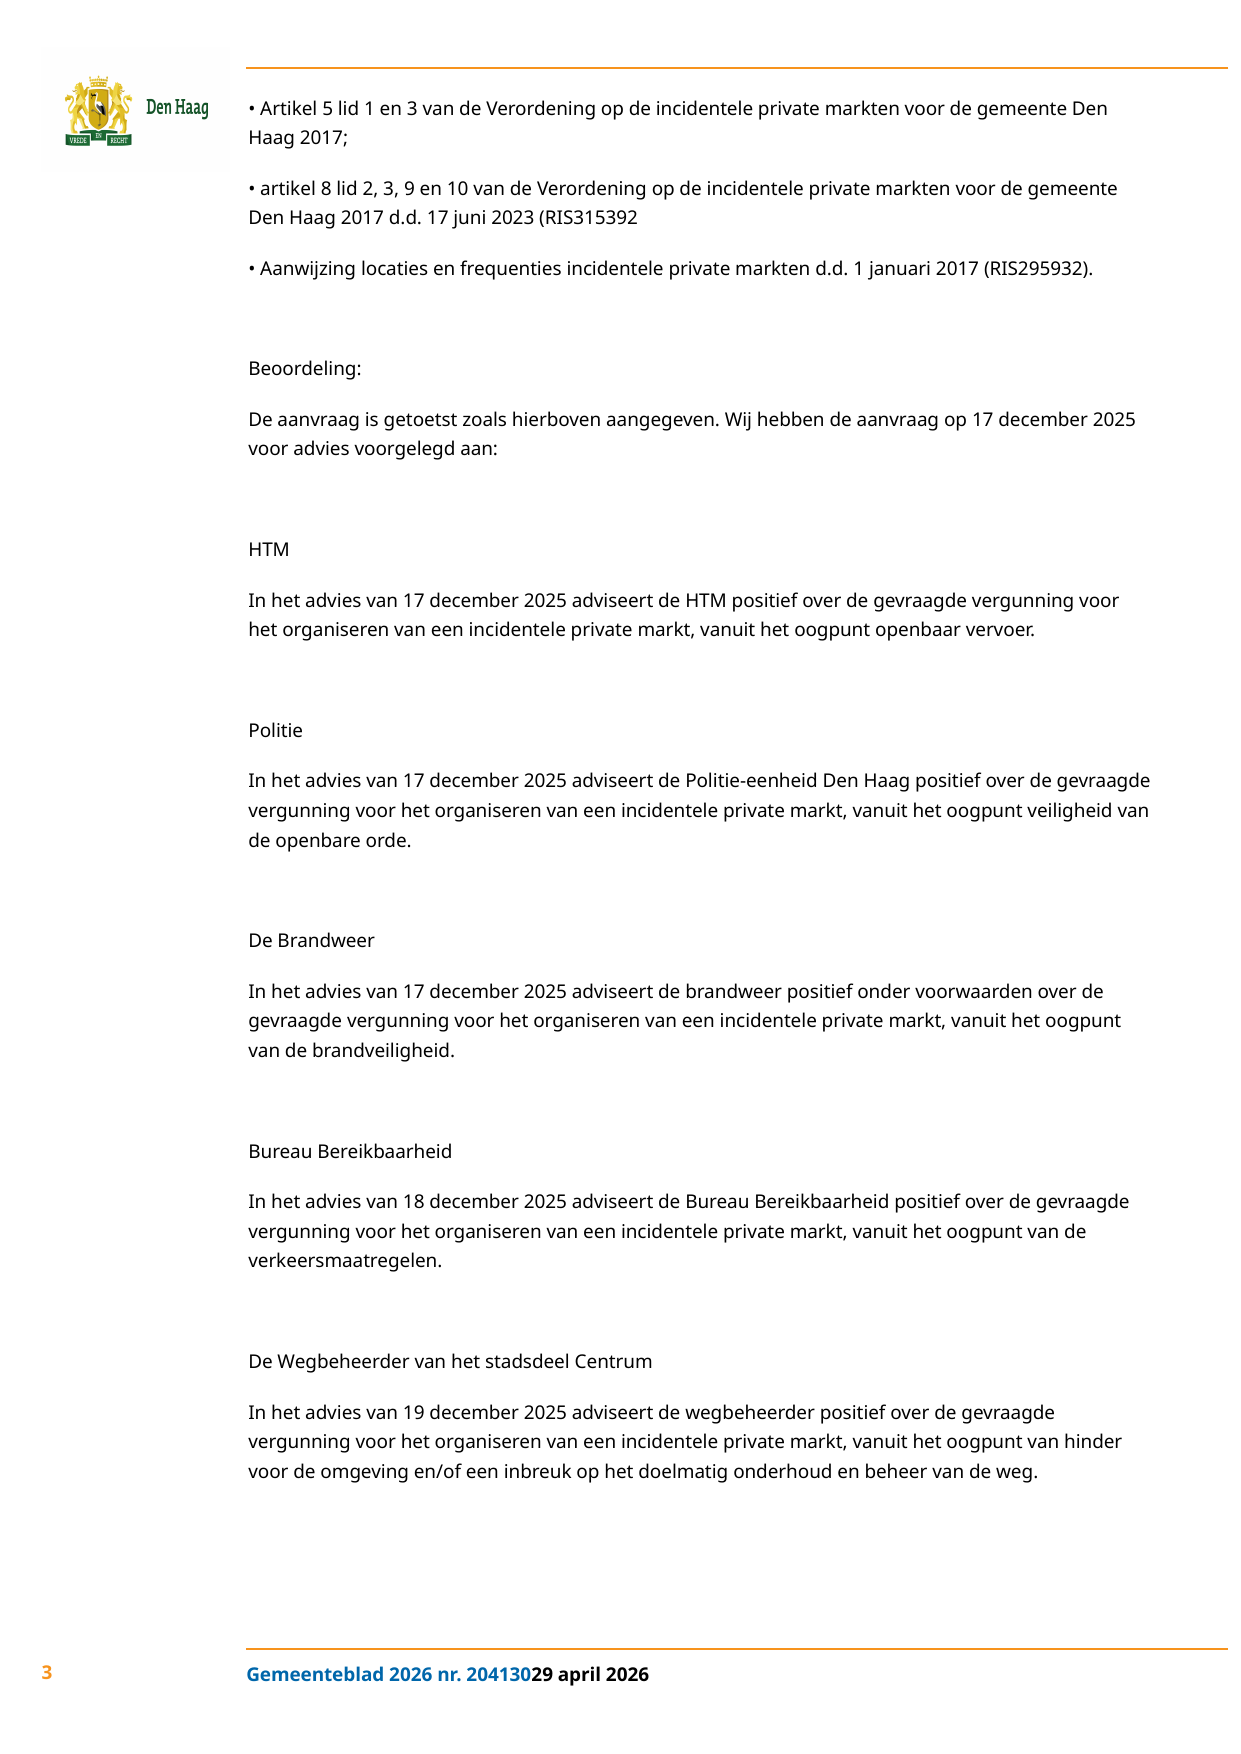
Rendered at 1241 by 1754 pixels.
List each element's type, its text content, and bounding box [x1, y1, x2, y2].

text HTM [248, 536, 1152, 562]
text • Aanwijzing locaties en frequenties incidentele private markten d.d. 1 januari 2017 (RIS295932). [248, 255, 1152, 281]
text In het advies van 17 december 2025 adviseert de brandweer positief onder voorwaarden over de gevraagde vergunning voor het organiseren van een incidentele private markt, vanuit het oogpunt van de brandveiligheid. [248, 978, 1152, 1063]
text In het advies van 17 december 2025 adviseert de Politie-eenheid Den Haag positief over de gevraagde vergunning voor het organiseren van een incidentele private markt, vanuit het oogpunt veiligheid van de openbare orde. [248, 768, 1152, 853]
text In het advies van 19 december 2025 adviseert de wegbeheerder positief over de gevraagde vergunning voor het organiseren van een incidentele private markt, vanuit het oogpunt van hinder voor de omgeving en/of een inbreuk op het doelmatig onderhoud en beheer van de weg. [248, 1399, 1152, 1484]
text De Brandweer [248, 928, 1152, 953]
text Politie [248, 717, 1152, 743]
picture [41, 47, 231, 172]
text In het advies van 17 december 2025 adviseert de HTM positief over de gevraagde vergunning voor het organiseren van een incidentele private markt, vanuit het oogpunt openbaar vervoer. [248, 587, 1152, 642]
text De Wegbeheerder van het stadsdeel Centrum [248, 1348, 1152, 1374]
text Beoordeling: [248, 356, 1152, 381]
text In het advies van 18 december 2025 adviseert de Bureau Bereikbaarheid positief over de gevraagde vergunning voor het organiseren van een incidentele private markt, vanuit het oogpunt van de verkeersmaatregelen. [248, 1188, 1152, 1273]
text • Artikel 5 lid 1 en 3 van de Verordening op de incidentele private markten voor de gemeente Den Haag 2017; [248, 95, 1152, 150]
text De aanvraag is getoetst zoals hierboven aangegeven. Wij hebben de aanvraag op 17 december 2025 voor advies voorgelegd aan: [248, 406, 1152, 461]
text Bureau Bereikbaarheid [248, 1138, 1152, 1164]
text • artikel 8 lid 2, 3, 9 en 10 van de Verordening op de incidentele private markten voor de gemeente Den Haag 2017 d.d. 17 juni 2023 (RIS315392 [248, 175, 1152, 230]
